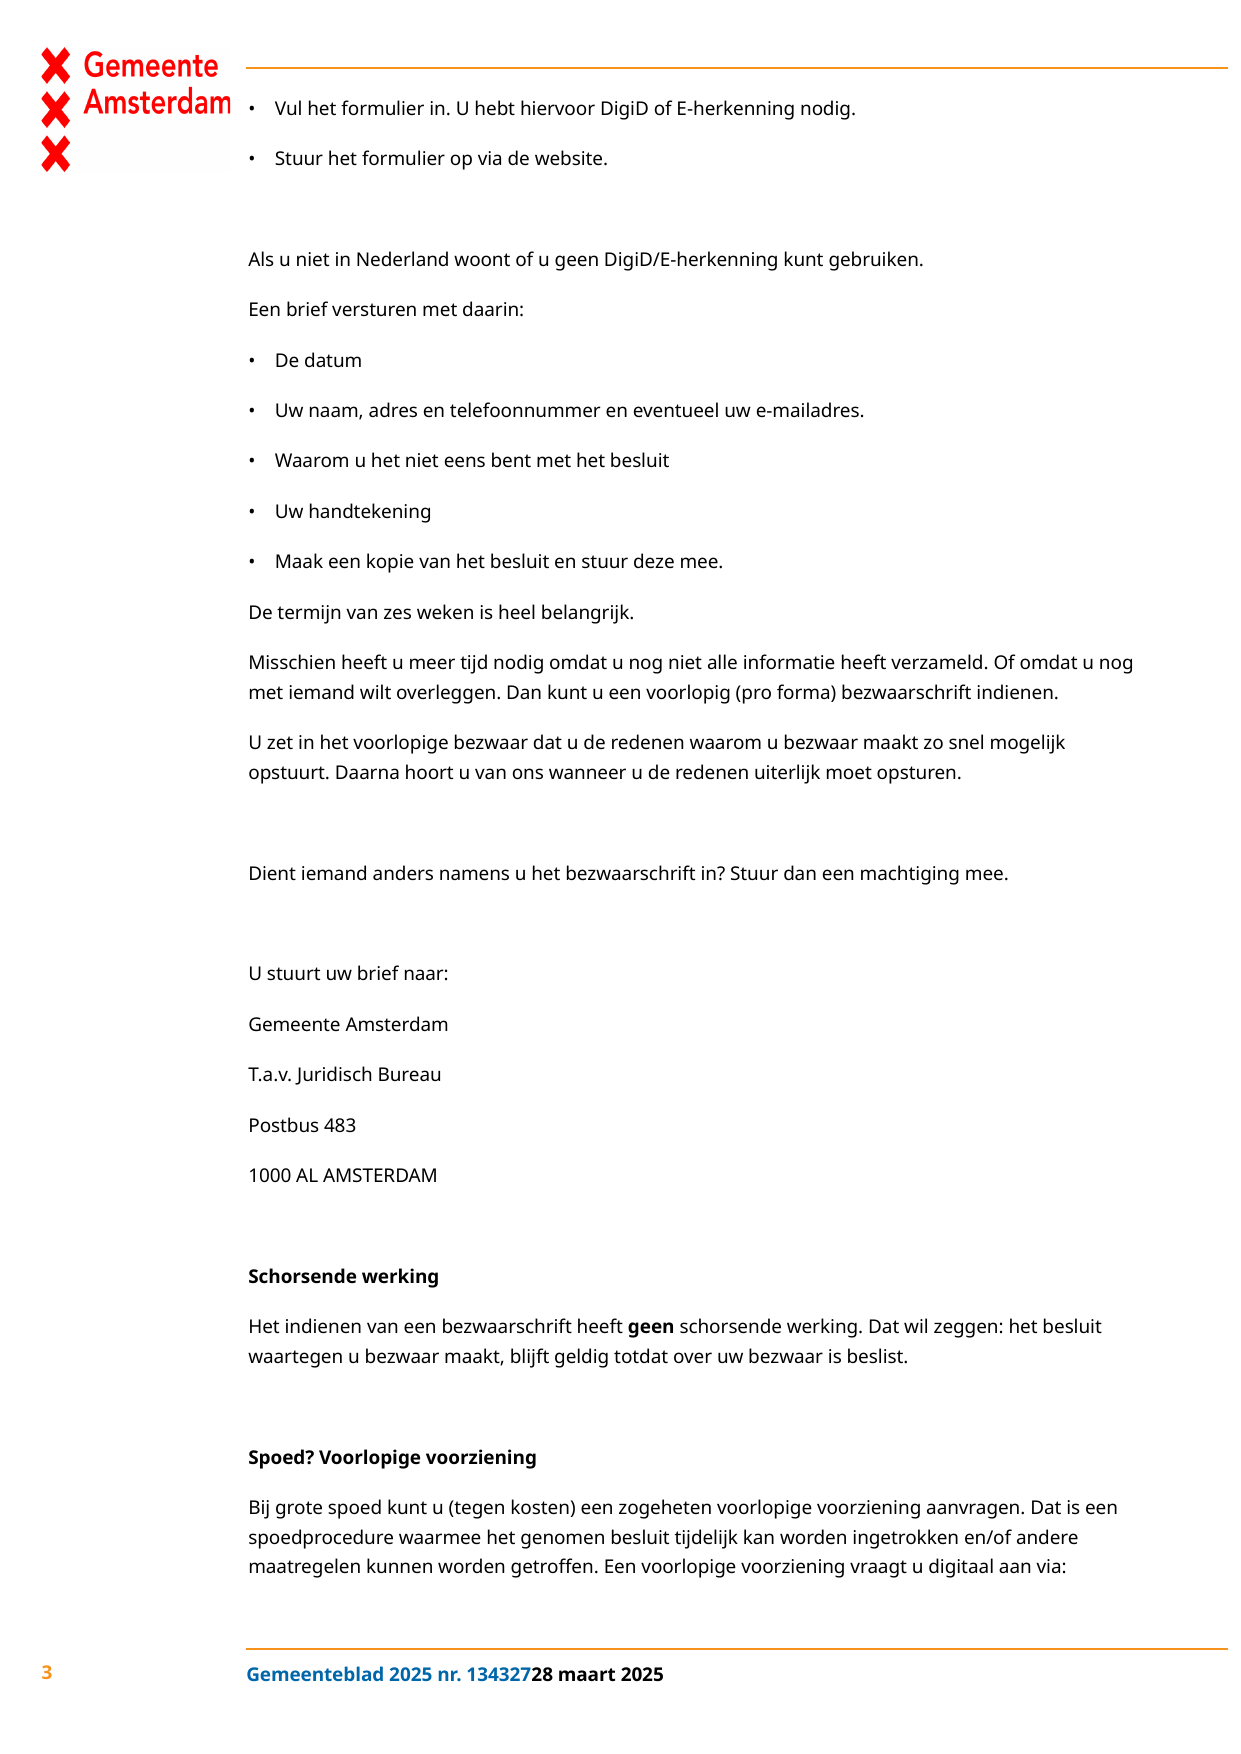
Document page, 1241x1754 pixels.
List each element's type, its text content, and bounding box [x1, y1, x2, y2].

text Het indienen van een bezwaarschrift heeft geen schorsende werking. Dat wil zeggen: het besluit waartegen u bezwaar maakt, blijft geldig totdat over uw bezwaar is beslist. [248, 1313, 1152, 1369]
text • Waarom u het niet eens bent met het besluit [248, 448, 1152, 473]
text • Maak een kopie van het besluit en stuur deze mee. [248, 548, 1152, 574]
text 1000 AL AMSTERDAM [248, 1162, 1152, 1188]
text Dient iemand anders namens u het bezwaarschrift in? Stuur dan een machtiging mee. [248, 860, 1152, 886]
text Als u niet in Nederland woont of u geen DigiD/E-herkenning kunt gebruiken. [248, 246, 1152, 272]
text U stuurt uw brief naar: [248, 961, 1152, 986]
text Schorsende werking [248, 1263, 1152, 1289]
text De termijn van zes weken is heel belangrijk. [248, 599, 1152, 625]
text U zet in het voorlopige bezwaar dat u de redenen waarom u bezwaar maakt zo snel mogelijk opstuurt. Daarna hoort u van ons wanneer u de redenen uiterlijk moet opsturen. [248, 729, 1152, 785]
text Postbus 483 [248, 1112, 1152, 1138]
picture [41, 47, 231, 172]
text Een brief versturen met daarin: [248, 296, 1152, 322]
text Gemeente Amsterdam [248, 1011, 1152, 1037]
text • Stuur het formulier op via de website. [248, 145, 1152, 171]
text Misschien heeft u meer tijd nodig omdat u nog niet alle informatie heeft verzameld. Of omdat u nog met iemand wilt overleggen. Dan kunt u een voorlopig (pro forma) bezwaarschrift indienen. [248, 649, 1152, 705]
text • Uw handtekening [248, 498, 1152, 524]
text Bij grote spoed kunt u (tegen kosten) een zogeheten voorlopige voorziening aanvragen. Dat is een spoedprocedure waarmee het genomen besluit tijdelijk kan worden ingetrokken en/of andere maatregelen kunnen worden getroffen. Een voorlopige voorziening vraagt u digitaal aan via: [248, 1494, 1152, 1579]
text • Uw naam, adres en telefoonnummer en eventueel uw e-mailadres. [248, 397, 1152, 423]
text • Vul het formulier in. U hebt hiervoor DigiD of E-herkenning nodig. [248, 95, 1152, 121]
text Spoed? Voorlopige voorziening [248, 1444, 1152, 1470]
text T.a.v. Juridisch Bureau [248, 1061, 1152, 1087]
text • De datum [248, 347, 1152, 373]
